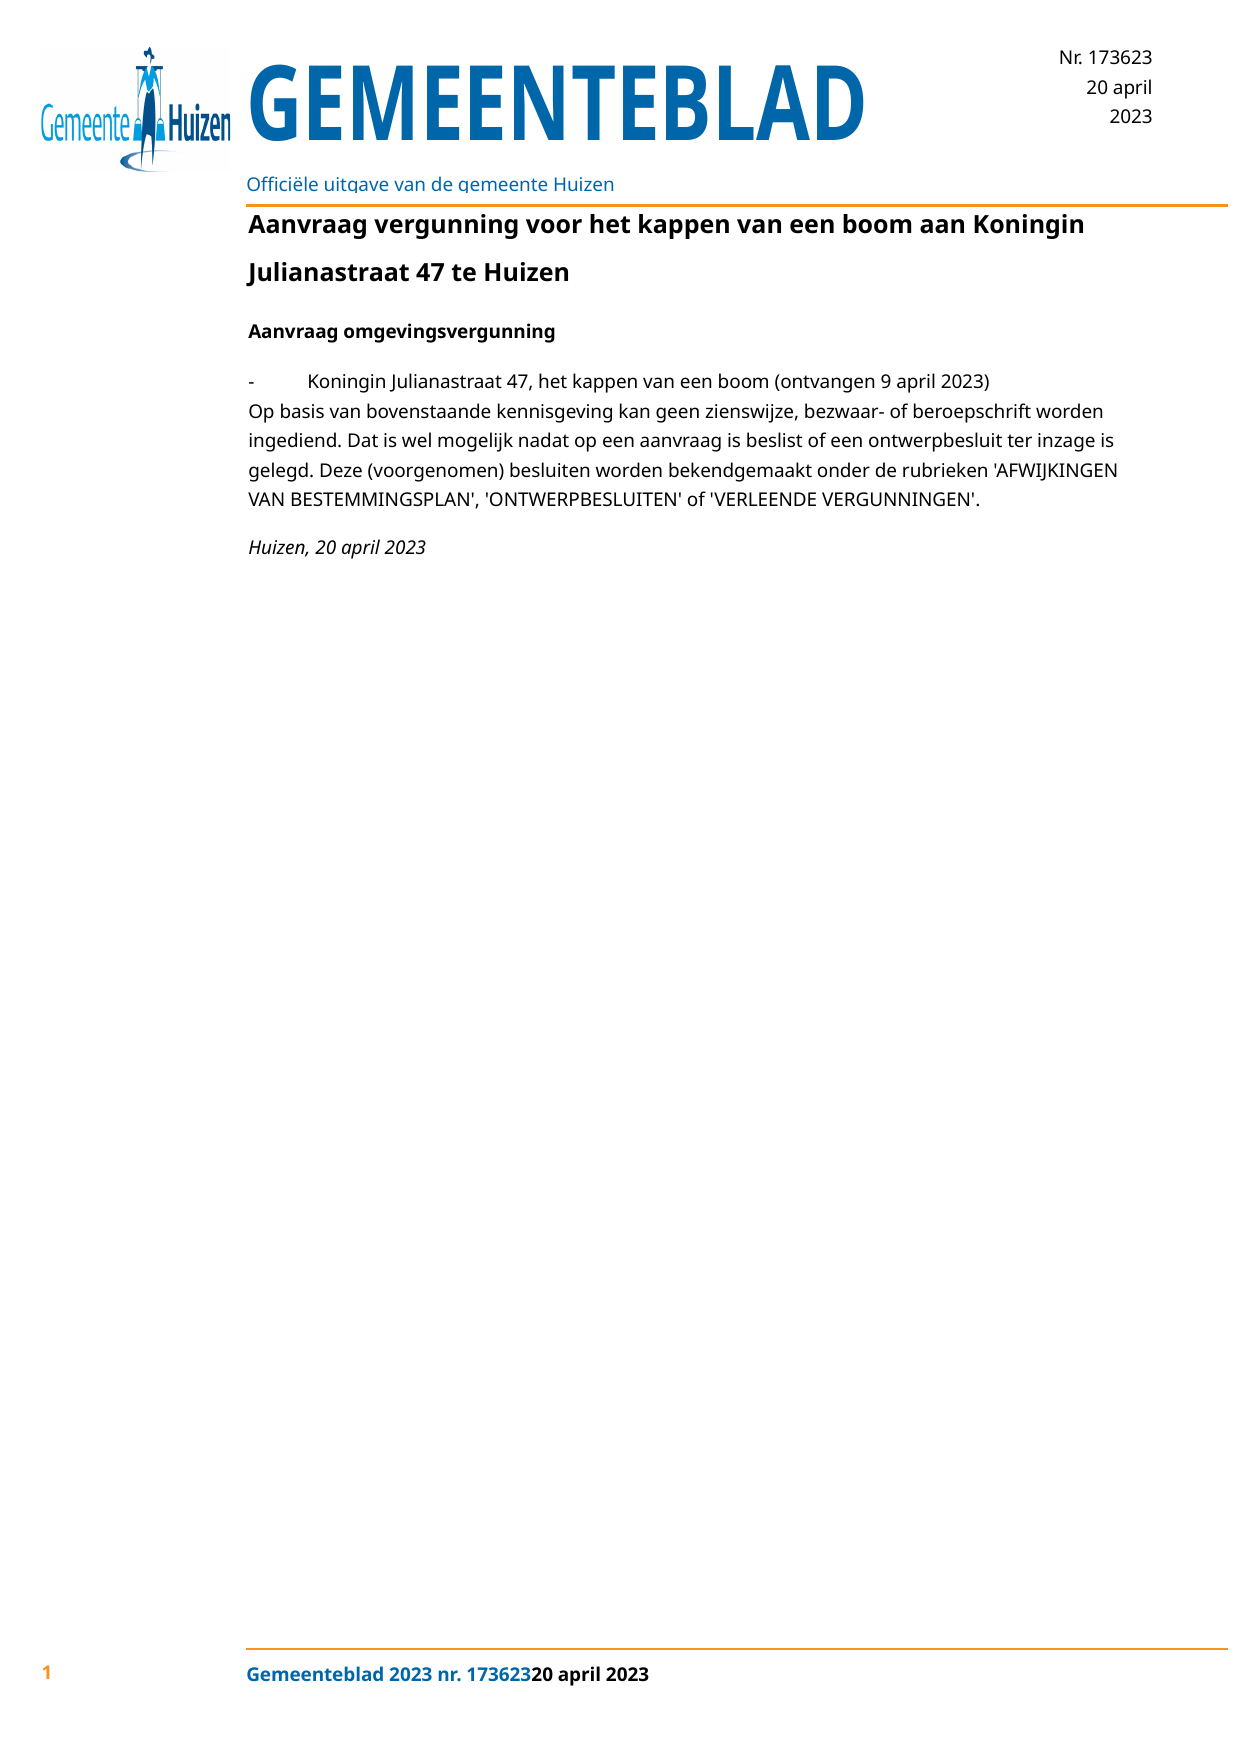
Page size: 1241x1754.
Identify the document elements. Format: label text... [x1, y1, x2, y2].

list Koningin Julianastraat 47, het kappen van een boom (ontvangen 9 april 2023) [248, 368, 1152, 394]
text Aanvraag omgevingsvergunning [248, 318, 1152, 344]
text Op basis van bovenstaande kennisgeving kan geen zienswijze, bezwaar- of beroepschrift worden ingediend. Dat is wel mogelijk nadat op een aanvraag is beslist of een ontwerpbesluit ter inzage is gelegd. Deze (voorgenomen) besluiten worden bekendgemaakt onder de rubrieken 'AFWIJKINGEN VAN BESTEMMINGSPLAN', 'ONTWERPBESLUITEN' of 'VERLEENDE VERGUNNINGEN'. [248, 398, 1152, 512]
text Aanvraag vergunning voor het kappen van een boom aan Koningin Julianastraat 47 te Huizen [248, 207, 1152, 288]
text Huizen, 20 april 2023 [248, 534, 1152, 560]
picture [41, 47, 231, 172]
